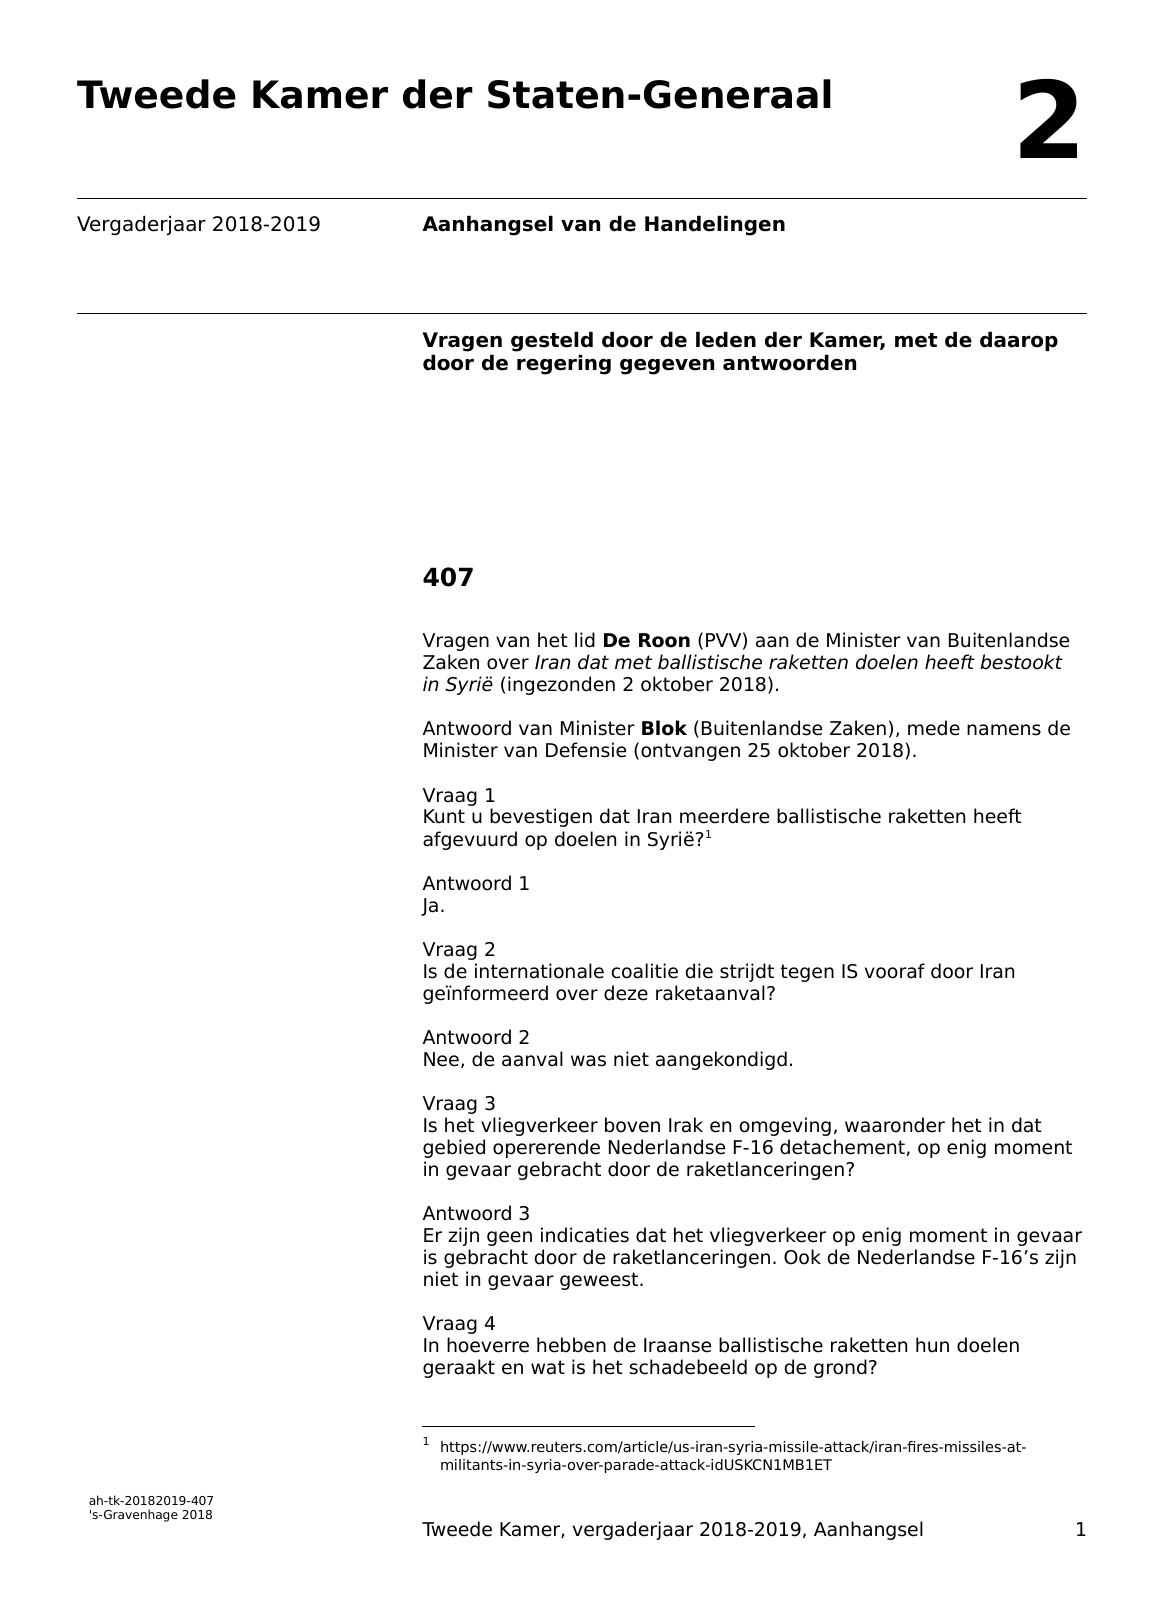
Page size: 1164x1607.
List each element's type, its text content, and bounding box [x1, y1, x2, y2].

table_cell Vergaderjaar 2018-2019 [77, 199, 422, 313]
table_cell Aanhangsel van de Handelingen [422, 199, 1087, 313]
table_cell [77, 314, 422, 375]
text Nee, de aanval was niet aangekondigd. [422, 1049, 1087, 1071]
text Vraag 2 [422, 939, 1087, 961]
text 's-Gravenhage 2018 [88, 1508, 323, 1522]
text Kunt u bevestigen dat Iran meerdere ballistische raketten heeft afgevuurd op doelen in Syrië? [422, 806, 1087, 850]
text Antwoord van Minister Blok (Buitenlandse Zaken), mede namens de Minister van Defensie (ontvangen 25 oktober 2018). [422, 718, 1087, 762]
text Antwoord 2 [422, 1027, 1087, 1049]
text Ja. [422, 894, 1087, 917]
text Is het vliegverkeer boven Irak en omgeving, waaronder het in dat gebied opererende Nederlandse F-16 detachement, op enig moment in gevaar gebracht door de raketlanceringen? [422, 1115, 1087, 1181]
table_header Tweede Kamer der Staten-Generaal [77, 59, 886, 198]
text https://www.reuters.com/article/us-iran-syria-missile-attack/iran-fires-missiles-at-militants-in-syria-over-parade-attack-idUSKCN1MB1ET [422, 1435, 1087, 1474]
table_header 2 [886, 59, 1087, 198]
text 407 [422, 563, 1087, 592]
text Er zijn geen indicaties dat het vliegverkeer op enig moment in gevaar is gebracht door de raketlanceringen. Ook de Nederlandse F-16’s zijn niet in gevaar geweest. [422, 1225, 1087, 1291]
text Vraag 3 [422, 1093, 1087, 1115]
text Antwoord 1 [422, 873, 1087, 894]
table_cell Vragen gesteld door de leden der Kamer, met de daarop door de regering gegeven antwoorden [422, 314, 1087, 375]
text Vragen van het lid De Roon (PVV) aan de Minister van Buitenlandse Zaken over Iran dat met ballistische raketten doelen heeft bestookt in Syrië (ingezonden 2 oktober 2018). [422, 630, 1087, 696]
text In hoeverre hebben de Iraanse ballistische raketten hun doelen geraakt en wat is het schadebeeld op de grond? [422, 1335, 1087, 1379]
text Is de internationale coalitie die strijdt tegen IS vooraf door Iran geïnformeerd over deze raketaanval? [422, 961, 1087, 1005]
text Vraag 1 [422, 784, 1087, 806]
text Antwoord 3 [422, 1203, 1087, 1225]
text ah-tk-20182019-407 [88, 1494, 323, 1508]
text Vraag 4 [422, 1313, 1087, 1335]
